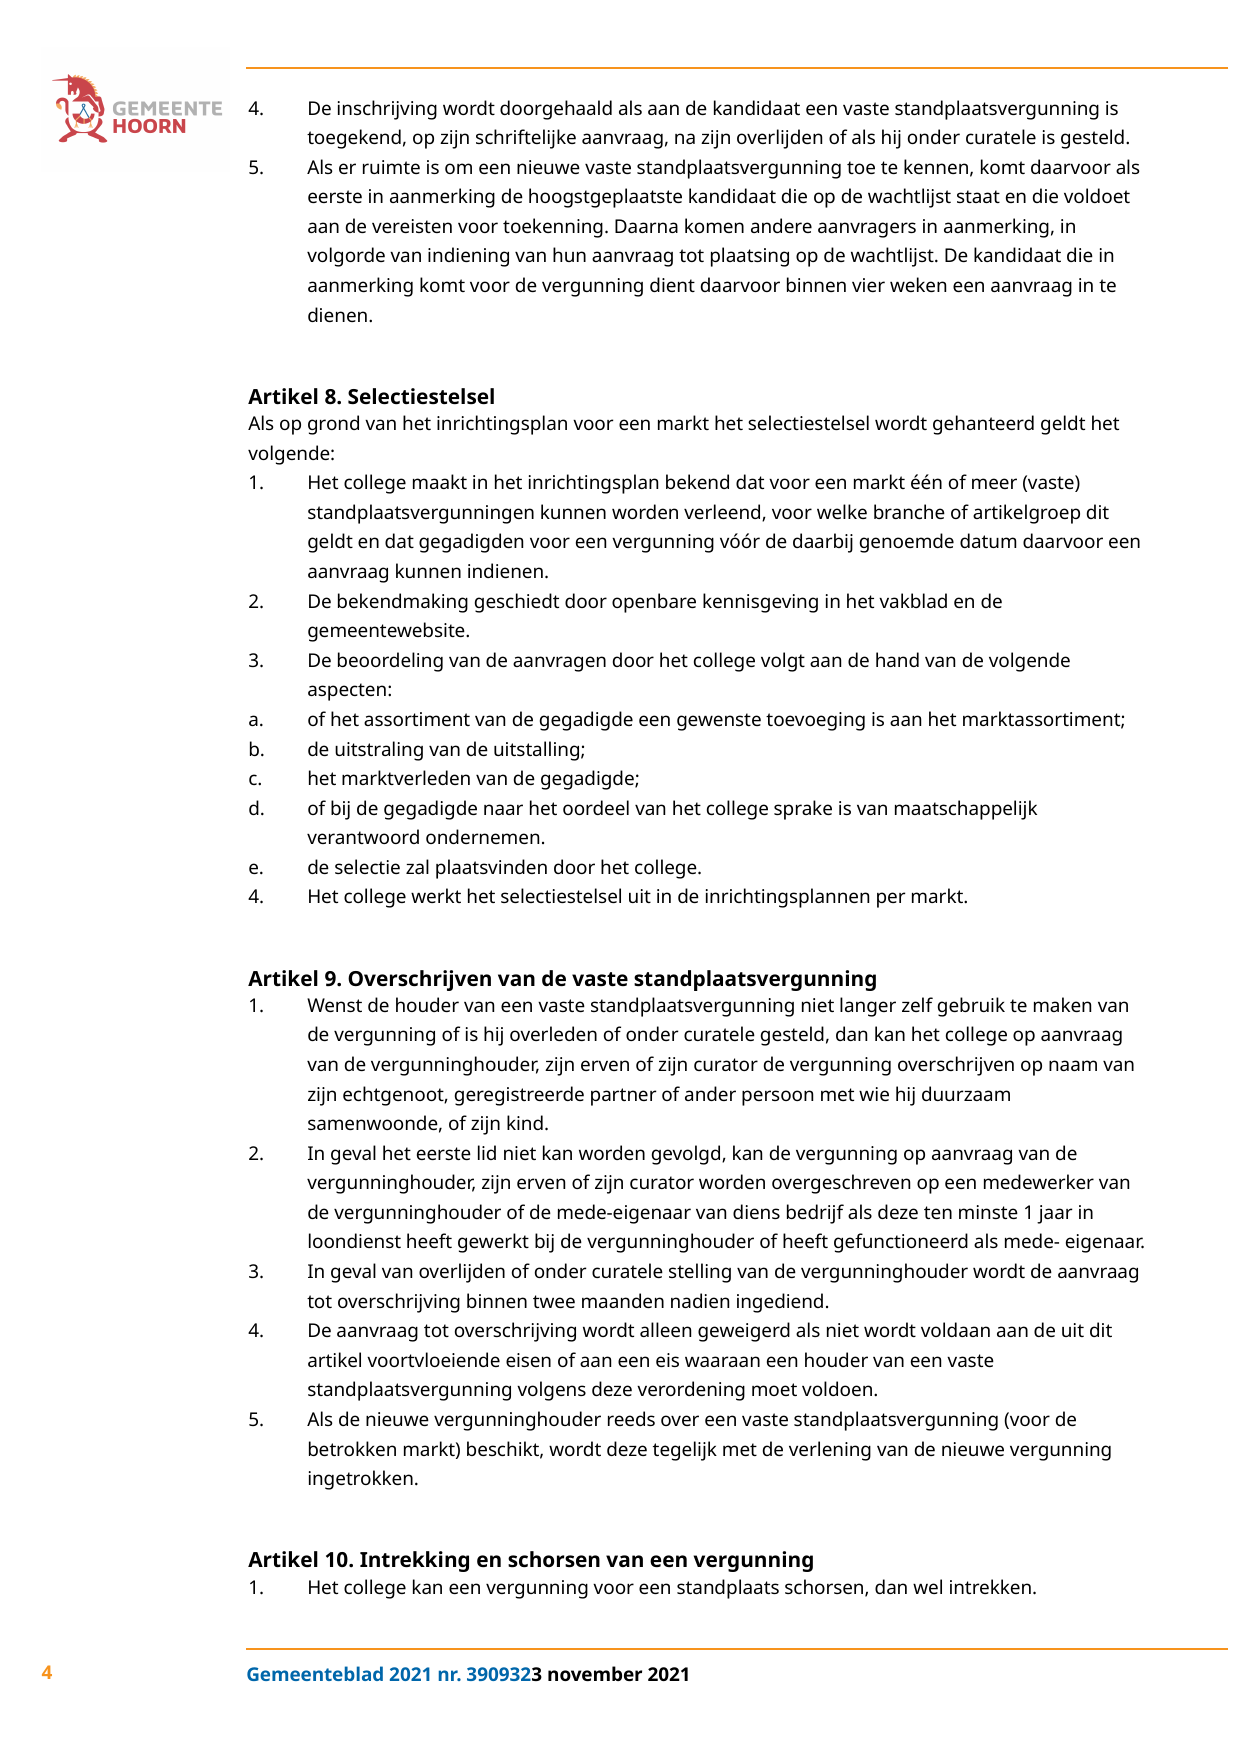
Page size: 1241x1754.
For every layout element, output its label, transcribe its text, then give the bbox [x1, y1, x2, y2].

list Het college werkt het selectiestelsel uit in de inrichtingsplannen per markt. [248, 884, 1152, 909]
text Als op grond van het inrichtingsplan voor een markt het selectiestelsel wordt gehanteerd geldt het volgende: [248, 410, 1152, 466]
list Het college maakt in het inrichtingsplan bekend dat voor een markt één of meer (vaste) standplaatsvergunningen kunnen worden verleend, voor welke branche of artikelgroep dit geldt en dat gegadigden voor een vergunning vóór de daarbij genoemde datum daarvoor een aanvraag kunnen indienen. [248, 469, 1152, 584]
list de selectie zal plaatsvinden door het college. [248, 854, 1152, 880]
list of het assortiment van de gegadigde een gewenste toevoeging is aan het marktassortiment; [248, 706, 1152, 732]
text Artikel 10. Intrekking en schorsen van een vergunning [248, 1545, 1152, 1574]
list Als er ruimte is om een nieuwe vaste standplaatsvergunning toe te kennen, komt daarvoor als eerste in aanmerking de hoogstgeplaatste kandidaat die op de wachtlijst staat en die voldoet aan de vereisten voor toekenning. Daarna komen andere aanvragers in aanmerking, in volgorde van indiening van hun aanvraag tot plaatsing op de wachtlijst. De kandidaat die in aanmerking komt voor de vergunning dient daarvoor binnen vier weken een aanvraag in te dienen. [248, 154, 1152, 328]
text Artikel 8. Selectiestelsel [248, 382, 1152, 410]
list het marktverleden van de gegadigde; [248, 765, 1152, 791]
list In geval van overlijden of onder curatele stelling van de vergunninghouder wordt de aanvraag tot overschrijving binnen twee maanden nadien ingediend. [248, 1258, 1152, 1314]
list De beoordeling van de aanvragen door het college volgt aan de hand van de volgende aspecten: [248, 647, 1152, 702]
list of bij de gegadigde naar het oordeel van het college sprake is van maatschappelijk verantwoord ondernemen. [248, 795, 1152, 850]
list De bekendmaking geschiedt door openbare kennisgeving in het vakblad en de gemeentewebsite. [248, 588, 1152, 643]
text Artikel 9. Overschrijven van de vaste standplaatsvergunning [248, 964, 1152, 992]
list Als de nieuwe vergunninghouder reeds over een vaste standplaatsvergunning (voor de betrokken markt) beschikt, wordt deze tegelijk met de verlening van de nieuwe vergunning ingetrokken. [248, 1406, 1152, 1491]
list Wenst de houder van een vaste standplaatsvergunning niet langer zelf gebruik te maken van de vergunning of is hij overleden of onder curatele gesteld, dan kan het college op aanvraag van de vergunninghouder, zijn erven of zijn curator de vergunning overschrijven op naam van zijn echtgenoot, geregistreerde partner of ander persoon met wie hij duurzaam samenwoonde, of zijn kind. [248, 992, 1152, 1136]
picture [41, 47, 231, 172]
list De inschrijving wordt doorgehaald als aan de kandidaat een vaste standplaatsvergunning is toegekend, op zijn schriftelijke aanvraag, na zijn overlijden of als hij onder curatele is gesteld. [248, 95, 1152, 150]
list De aanvraag tot overschrijving wordt alleen geweigerd als niet wordt voldaan aan de uit dit artikel voortvloeiende eisen of aan een eis waaraan een houder van een vaste standplaatsvergunning volgens deze verordening moet voldoen. [248, 1317, 1152, 1402]
list Het college kan een vergunning voor een standplaats schorsen, dan wel intrekken. [248, 1574, 1152, 1599]
list de uitstraling van de uitstalling; [248, 736, 1152, 761]
list In geval het eerste lid niet kan worden gevolgd, kan de vergunning op aanvraag van de vergunninghouder, zijn erven of zijn curator worden overgeschreven op een medewerker van de vergunninghouder of de mede-eigenaar van diens bedrijf als deze ten minste 1 jaar in loondienst heeft gewerkt bij de vergunninghouder of heeft gefunctioneerd als mede- eigenaar. [248, 1140, 1152, 1254]
